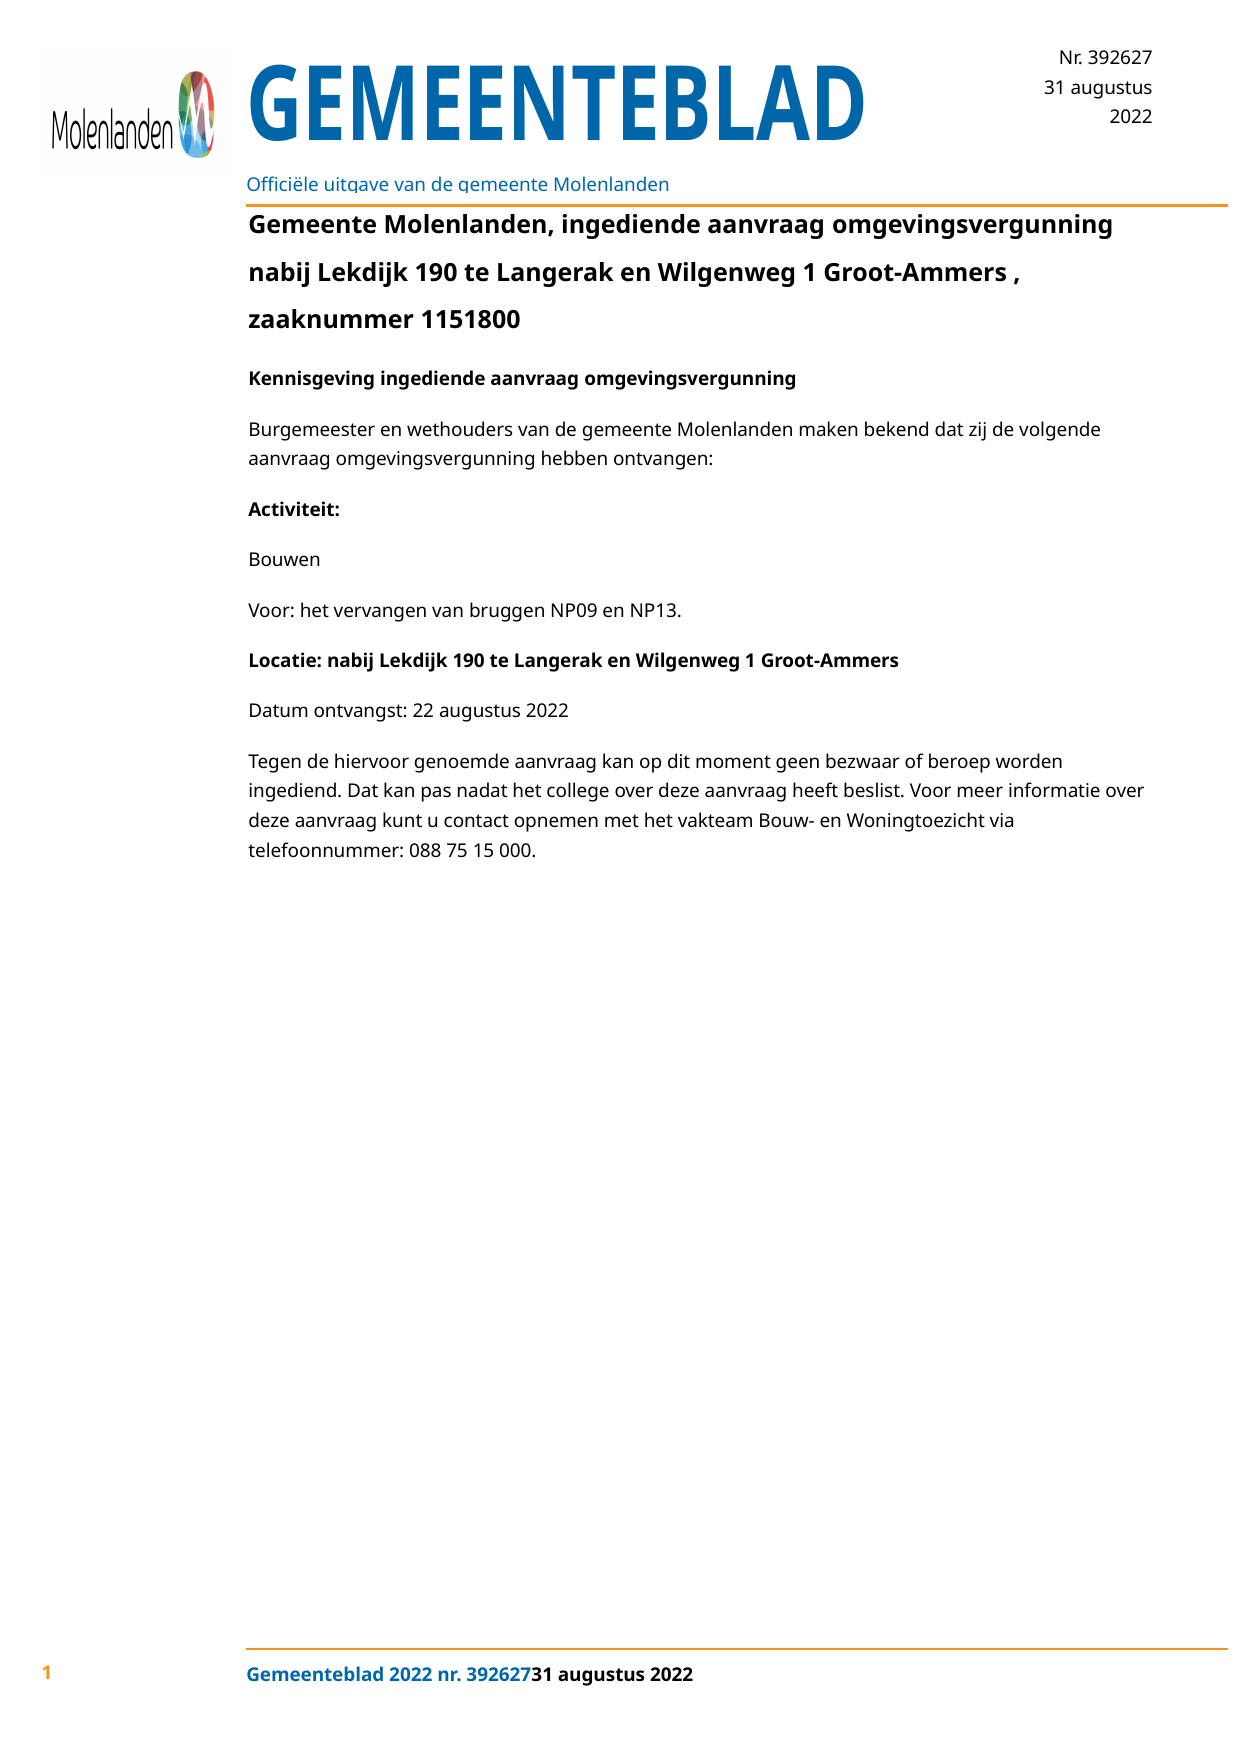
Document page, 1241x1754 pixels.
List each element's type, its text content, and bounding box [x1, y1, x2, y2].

text Locatie: nabij Lekdijk 190 te Langerak en Wilgenweg 1 Groot-Ammers [248, 647, 1152, 673]
text Gemeente Molenlanden, ingediende aanvraag omgevingsvergunning nabij Lekdijk 190 te Langerak en Wilgenweg 1 Groot-Ammers , zaaknummer 1151800 [248, 207, 1152, 336]
picture [41, 47, 231, 172]
text Burgemeester en wethouders van de gemeente Molenlanden maken bekend dat zij de volgende aanvraag omgevingsvergunning hebben ontvangen: [248, 416, 1152, 471]
text Datum ontvangst: 22 augustus 2022 [248, 698, 1152, 723]
text Kennisgeving ingediende aanvraag omgevingsvergunning [248, 366, 1152, 391]
text Activiteit: [248, 496, 1152, 522]
text Bouwen [248, 546, 1152, 572]
text Voor: het vervangen van bruggen NP09 en NP13. [248, 597, 1152, 622]
text Tegen de hiervoor genoemde aanvraag kan op dit moment geen bezwaar of beroep worden ingediend. Dat kan pas nadat het college over deze aanvraag heeft beslist. Voor meer informatie over deze aanvraag kunt u contact opnemen met het vakteam Bouw- en Woningtoezicht via telefoonnummer: 088 75 15 000. [248, 748, 1152, 862]
